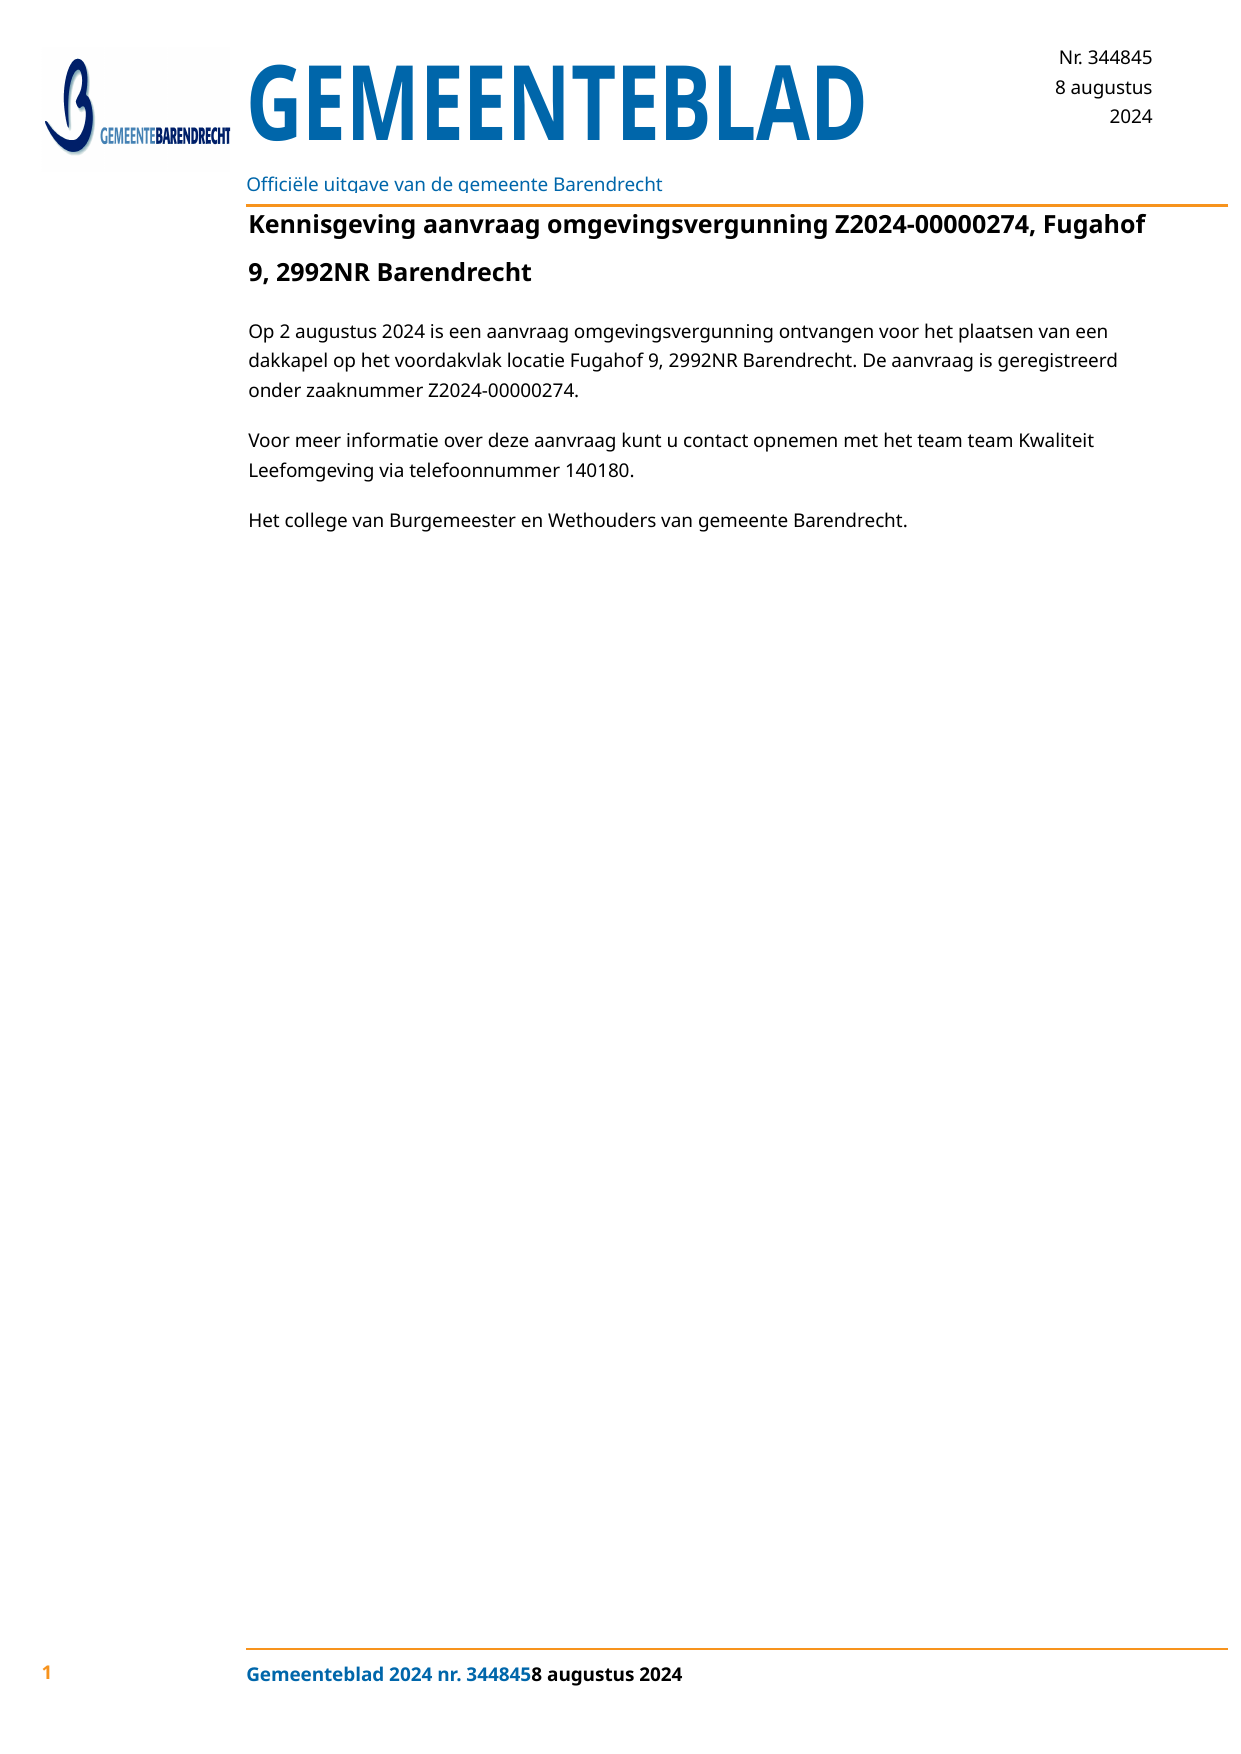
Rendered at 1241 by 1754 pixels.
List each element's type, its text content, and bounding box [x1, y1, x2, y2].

text Kennisgeving aanvraag omgevingsvergunning Z2024-00000274, Fugahof 9, 2992NR Barendrecht [248, 207, 1152, 288]
text Het college van Burgemeester en Wethouders van gemeente Barendrecht. [248, 507, 1152, 533]
text Voor meer informatie over deze aanvraag kunt u contact opnemen met het team team Kwaliteit Leefomgeving via telefoonnummer 140180. [248, 427, 1152, 483]
text Op 2 augustus 2024 is een aanvraag omgevingsvergunning ontvangen voor het plaatsen van een dakkapel op het voordakvlak locatie Fugahof 9, 2992NR Barendrecht. De aanvraag is geregistreerd onder zaaknummer Z2024-00000274. [248, 318, 1152, 403]
picture [41, 47, 231, 172]
